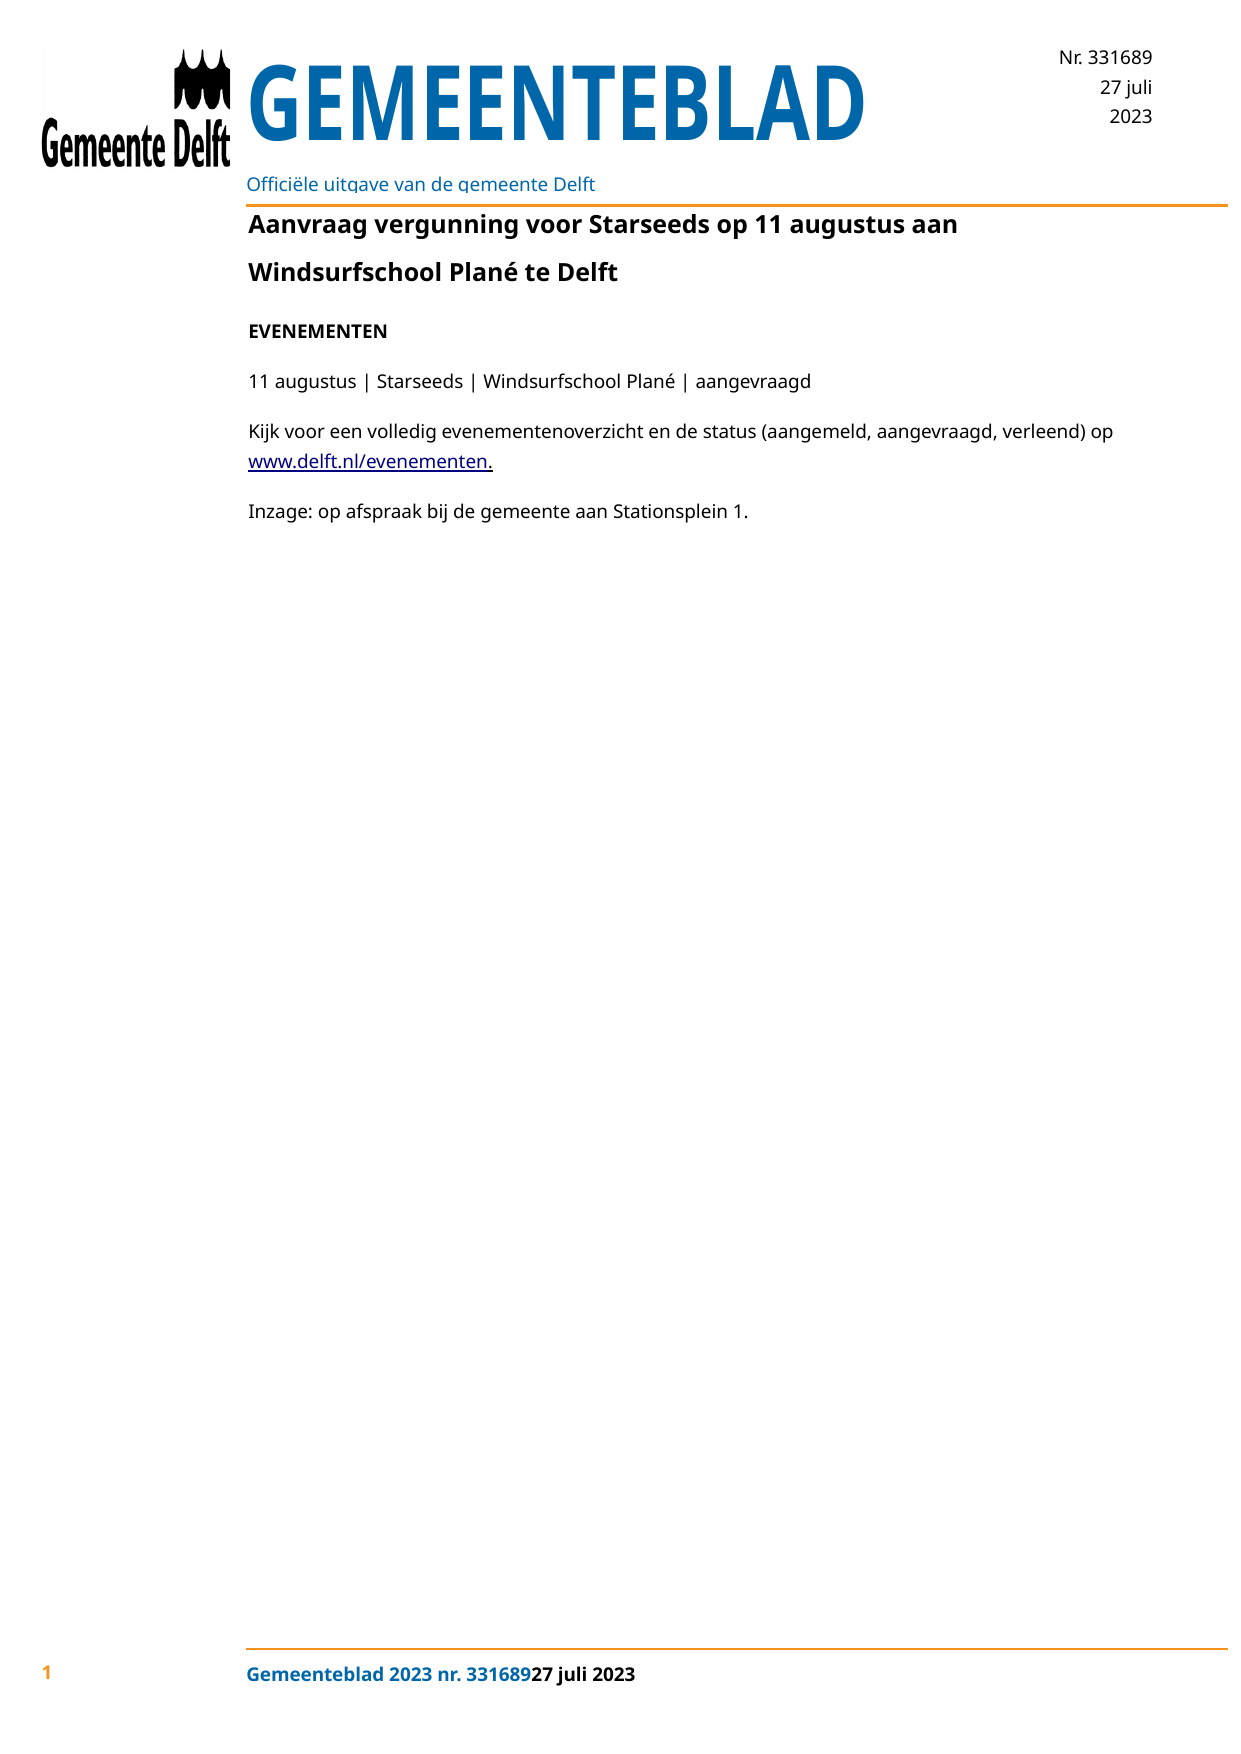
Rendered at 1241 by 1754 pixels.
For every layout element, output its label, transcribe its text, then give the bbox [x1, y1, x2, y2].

text Inzage: op afspraak bij de gemeente aan Stationsplein 1. [248, 499, 1152, 524]
picture [41, 47, 231, 172]
text Kijk voor een volledig evenementenoverzicht en de status (aangemeld, aangevraagd, verleend) op www.delft.nl/evenementen. [248, 419, 1152, 474]
text EVENEMENTEN [248, 318, 1152, 344]
text 11 augustus | Starseeds | Windsurfschool Plané | aangevraagd [248, 368, 1152, 394]
text Aanvraag vergunning voor Starseeds op 11 augustus aan Windsurfschool Plané te Delft [248, 207, 1152, 288]
